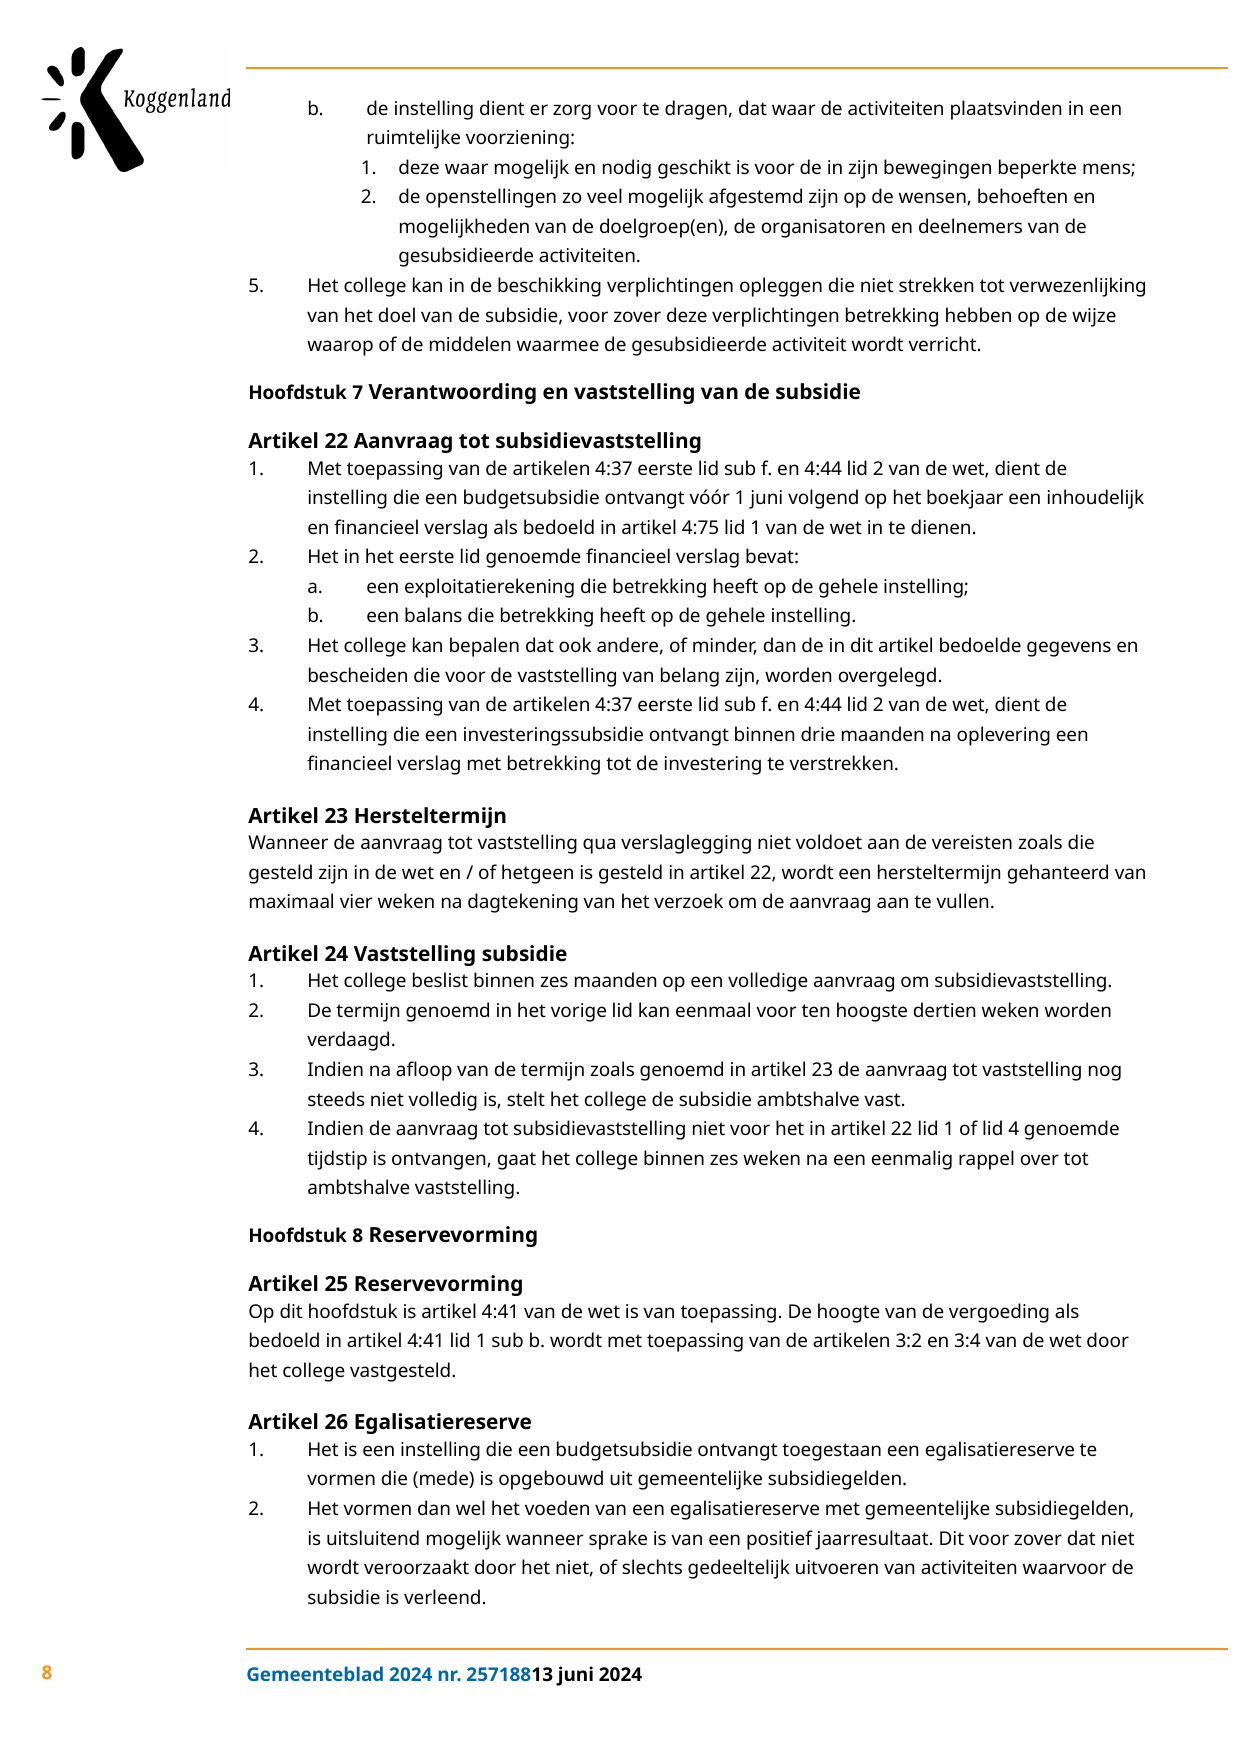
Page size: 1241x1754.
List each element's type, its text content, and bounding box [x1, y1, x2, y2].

list een exploitatierekening die betrekking heeft op de gehele instelling; [307, 573, 1152, 599]
list deze waar mogelijk en nodig geschikt is voor de in zijn bewegingen beperkte mens; [361, 154, 1152, 180]
text Artikel 23 Hersteltermijn [248, 801, 1152, 829]
picture [41, 47, 231, 172]
text Hoofdstuk 8 Reservevorming [248, 1220, 1152, 1249]
text Artikel 22 Aanvraag tot subsidievaststelling [248, 426, 1152, 455]
list Indien de aanvraag tot subsidievaststelling niet voor het in artikel 22 lid 1 of lid 4 genoemde tijdstip is ontvangen, gaat het college binnen zes weken na een eenmalig rappel over tot ambtshalve vaststelling. [248, 1115, 1152, 1200]
list Het college kan in de beschikking verplichtingen opleggen die niet strekken tot verwezenlijking van het doel van de subsidie, voor zover deze verplichtingen betrekking hebben op de wijze waarop of de middelen waarmee de gesubsidieerde activiteit wordt verricht. [248, 272, 1152, 357]
list Het college kan bepalen dat ook andere, of minder, dan de in dit artikel bedoelde gegevens en bescheiden die voor de vaststelling van belang zijn, worden overgelegd. [248, 632, 1152, 688]
list Het in het eerste lid genoemde financieel verslag bevat: [248, 543, 1152, 569]
list Het college beslist binnen zes maanden op een volledige aanvraag om subsidievaststelling. [248, 967, 1152, 993]
list de instelling dient er zorg voor te dragen, dat waar de activiteiten plaatsvinden in een ruimtelijke voorziening: [307, 95, 1152, 150]
text Artikel 26 Egalisatiereserve [248, 1407, 1152, 1436]
text Op dit hoofdstuk is artikel 4:41 van de wet is van toepassing. De hoogte van de vergoeding als bedoeld in artikel 4:41 lid 1 sub b. wordt met toepassing van de artikelen 3:2 en 3:4 van de wet door het college vastgesteld. [248, 1298, 1152, 1383]
text Artikel 24 Vaststelling subsidie [248, 939, 1152, 967]
list Het is een instelling die een budgetsubsidie ontvangt toegestaan een egalisatiereserve te vormen die (mede) is opgebouwd uit gemeentelijke subsidiegelden. [248, 1436, 1152, 1491]
list Met toepassing van de artikelen 4:37 eerste lid sub f. en 4:44 lid 2 van de wet, dient de instelling die een budgetsubsidie ontvangt vóór 1 juni volgend op het boekjaar een inhoudelijk en financieel verslag als bedoeld in artikel 4:75 lid 1 van de wet in te dienen. [248, 455, 1152, 540]
list De termijn genoemd in het vorige lid kan eenmaal voor ten hoogste dertien weken worden verdaagd. [248, 997, 1152, 1052]
list Met toepassing van de artikelen 4:37 eerste lid sub f. en 4:44 lid 2 van de wet, dient de instelling die een investeringssubsidie ontvangt binnen drie maanden na oplevering een financieel verslag met betrekking tot de investering te verstrekken. [248, 691, 1152, 776]
list de openstellingen zo veel mogelijk afgestemd zijn op de wensen, behoeften en mogelijkheden van de doelgroep(en), de organisatoren en deelnemers van de gesubsidieerde activiteiten. [361, 183, 1152, 268]
list Indien na afloop van de termijn zoals genoemd in artikel 23 de aanvraag tot vaststelling nog steeds niet volledig is, stelt het college de subsidie ambtshalve vast. [248, 1056, 1152, 1112]
list Het vormen dan wel het voeden van een egalisatiereserve met gemeentelijke subsidiegelden, is uitsluitend mogelijk wanneer sprake is van een positief jaarresultaat. Dit voor zover dat niet wordt veroorzaakt door het niet, of slechts gedeeltelijk uitvoeren van activiteiten waarvoor de subsidie is verleend. [248, 1495, 1152, 1609]
list een balans die betrekking heeft op de gehele instelling. [307, 603, 1152, 628]
text Wanneer de aanvraag tot vaststelling qua verslaglegging niet voldoet aan de vereisten zoals die gesteld zijn in de wet en / of hetgeen is gesteld in artikel 22, wordt een hersteltermijn gehanteerd van maximaal vier weken na dagtekening van het verzoek om de aanvraag aan te vullen. [248, 829, 1152, 914]
text Artikel 25 Reservevorming [248, 1269, 1152, 1298]
text Hoofdstuk 7 Verantwoording en vaststelling van de subsidie [248, 377, 1152, 406]
